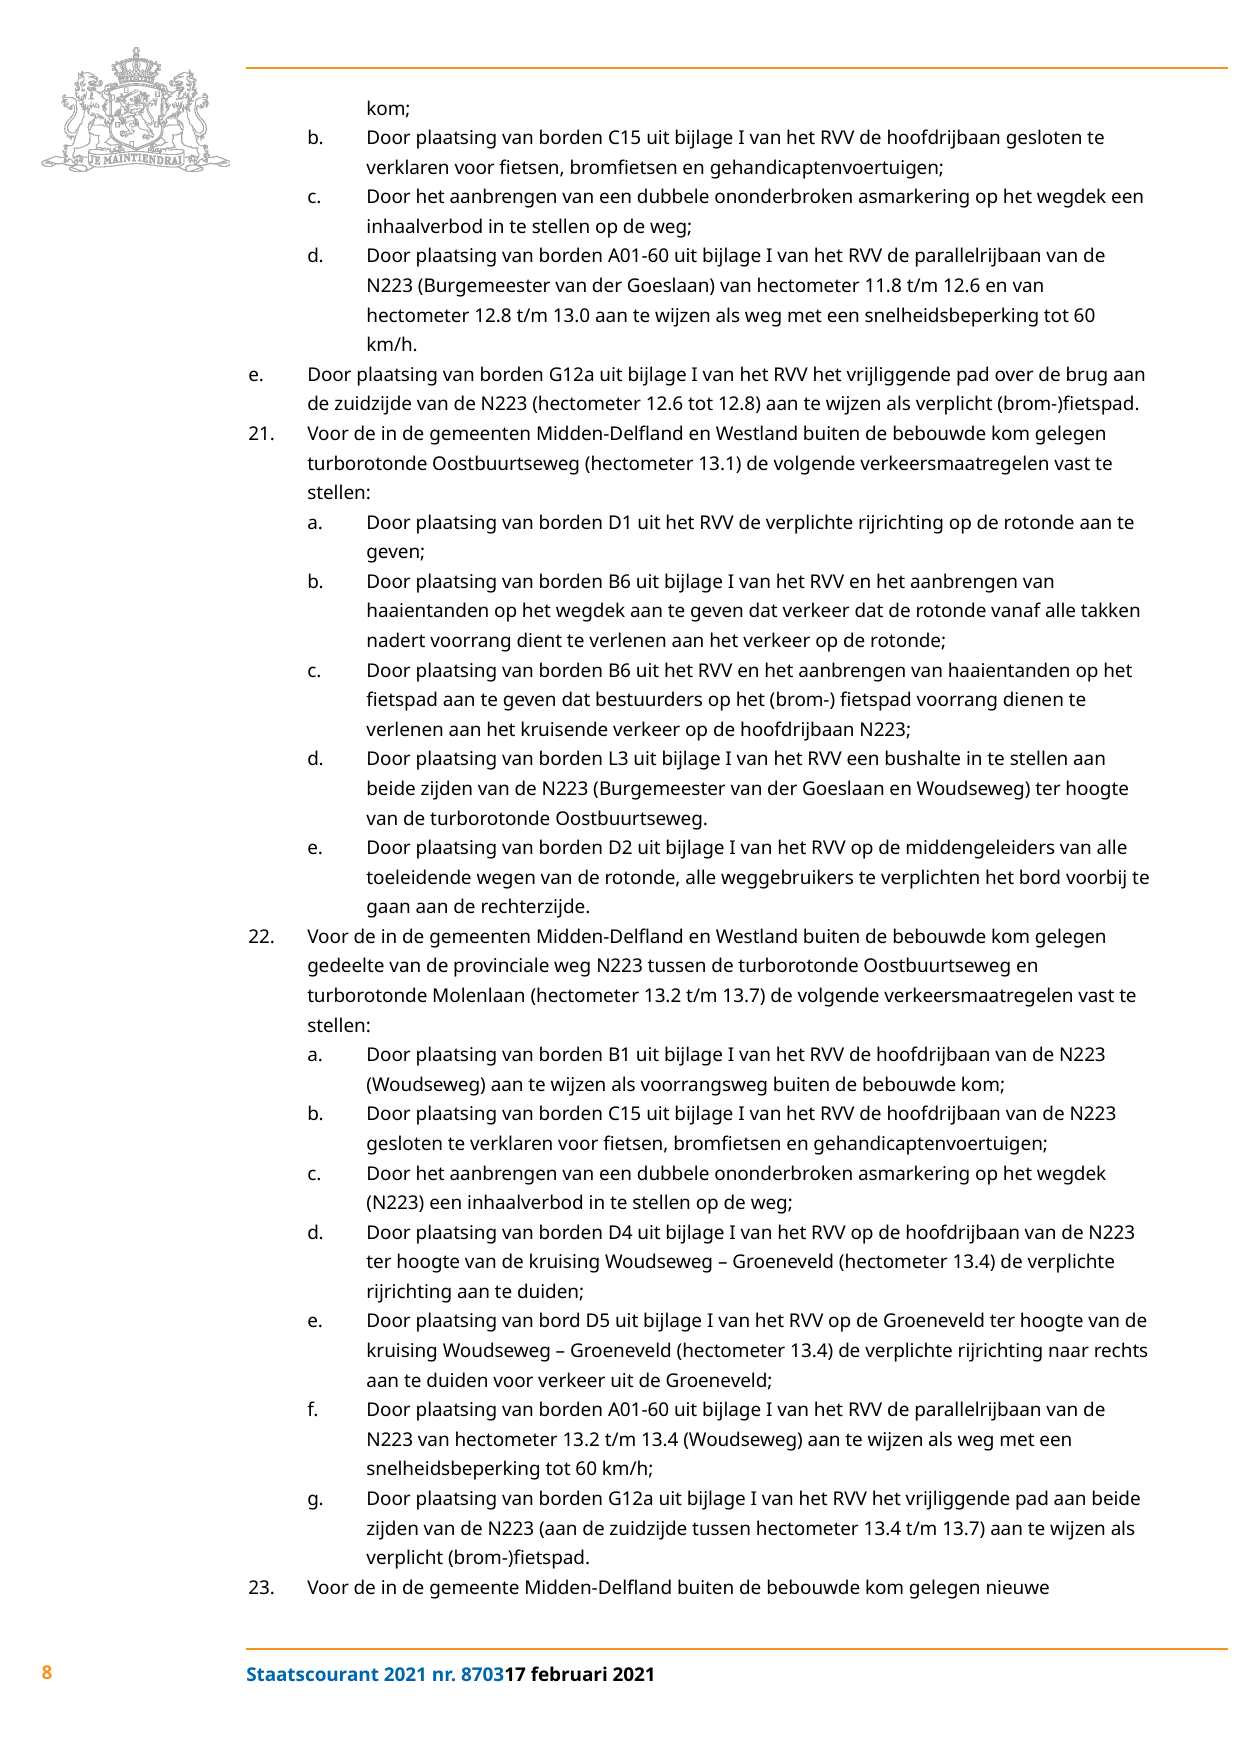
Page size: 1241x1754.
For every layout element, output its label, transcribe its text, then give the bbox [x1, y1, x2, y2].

list Voor de in de gemeenten Midden-Delfland en Westland buiten de bebouwde kom gelegen turborotonde Oostbuurtseweg (hectometer 13.1) de volgende verkeersmaatregelen vast te stellen: [248, 420, 1152, 505]
list Door plaatsing van borden D2 uit bijlage I van het RVV op de middengeleiders van alle toeleidende wegen van de rotonde, alle weggebruikers te verplichten het bord voorbij te gaan aan de rechterzijde. [307, 834, 1152, 919]
list Door plaatsing van borden G12a uit bijlage I van het RVV het vrijliggende pad over de brug aan de zuidzijde van de N223 (hectometer 12.6 tot 12.8) aan te wijzen als verplicht (brom-)fietspad. [248, 361, 1152, 416]
list Door plaatsing van borden D1 uit het RVV de verplichte rijrichting op de rotonde aan te geven; [307, 509, 1152, 564]
list Door plaatsing van borden B6 uit bijlage I van het RVV en het aanbrengen van haaientanden op het wegdek aan te geven dat verkeer dat de rotonde vanaf alle takken nadert voorrang dient te verlenen aan het verkeer op de rotonde; [307, 568, 1152, 653]
list Voor de in de gemeente Midden-Delfland buiten de bebouwde kom gelegen nieuwe [248, 1574, 1152, 1600]
list kom; [307, 95, 1152, 121]
list Door plaatsing van borden D4 uit bijlage I van het RVV op de hoofdrijbaan van de N223 ter hoogte van de kruising Woudseweg – Groeneveld (hectometer 13.4) de verplichte rijrichting aan te duiden; [307, 1219, 1152, 1304]
list Door plaatsing van borden A01-60 uit bijlage I van het RVV de parallelrijbaan van de N223 (Burgemeester van der Goeslaan) van hectometer 11.8 t/m 12.6 en van hectometer 12.8 t/m 13.0 aan te wijzen als weg met een snelheidsbeperking tot 60 km/h. [307, 243, 1152, 357]
list Door plaatsing van borden C15 uit bijlage I van het RVV de hoofdrijbaan gesloten te verklaren voor fietsen, bromfietsen en gehandicaptenvoertuigen; [307, 124, 1152, 180]
list Door plaatsing van borden B6 uit het RVV en het aanbrengen van haaientanden op het fietspad aan te geven dat bestuurders op het (brom-) fietspad voorrang dienen te verlenen aan het kruisende verkeer op de hoofdrijbaan N223; [307, 657, 1152, 742]
list Door plaatsing van borden B1 uit bijlage I van het RVV de hoofdrijbaan van de N223 (Woudseweg) aan te wijzen als voorrangsweg buiten de bebouwde kom; [307, 1041, 1152, 1097]
list Door het aanbrengen van een dubbele ononderbroken asmarkering op het wegdek (N223) een inhaalverbod in te stellen op de weg; [307, 1160, 1152, 1215]
list Door plaatsing van borden G12a uit bijlage I van het RVV het vrijliggende pad aan beide zijden van de N223 (aan de zuidzijde tussen hectometer 13.4 t/m 13.7) aan te wijzen als verplicht (brom-)fietspad. [307, 1485, 1152, 1570]
list Door plaatsing van borden A01-60 uit bijlage I van het RVV de parallelrijbaan van de N223 van hectometer 13.2 t/m 13.4 (Woudseweg) aan te wijzen als weg met een snelheidsbeperking tot 60 km/h; [307, 1396, 1152, 1481]
list Door het aanbrengen van een dubbele ononderbroken asmarkering op het wegdek een inhaalverbod in te stellen op de weg; [307, 183, 1152, 239]
list Voor de in de gemeenten Midden-Delfland en Westland buiten de bebouwde kom gelegen gedeelte van de provinciale weg N223 tussen de turborotonde Oostbuurtseweg en turborotonde Molenlaan (hectometer 13.2 t/m 13.7) de volgende verkeersmaatregelen vast te stellen: [248, 923, 1152, 1038]
list Door plaatsing van borden L3 uit bijlage I van het RVV een bushalte in te stellen aan beide zijden van de N223 (Burgemeester van der Goeslaan en Woudseweg) ter hoogte van de turborotonde Oostbuurtseweg. [307, 746, 1152, 831]
picture [41, 47, 231, 172]
list Door plaatsing van bord D5 uit bijlage I van het RVV op de Groeneveld ter hoogte van de kruising Woudseweg – Groeneveld (hectometer 13.4) de verplichte rijrichting naar rechts aan te duiden voor verkeer uit de Groeneveld; [307, 1308, 1152, 1393]
list Door plaatsing van borden C15 uit bijlage I van het RVV de hoofdrijbaan van de N223 gesloten te verklaren voor fietsen, bromfietsen en gehandicaptenvoertuigen; [307, 1101, 1152, 1156]
